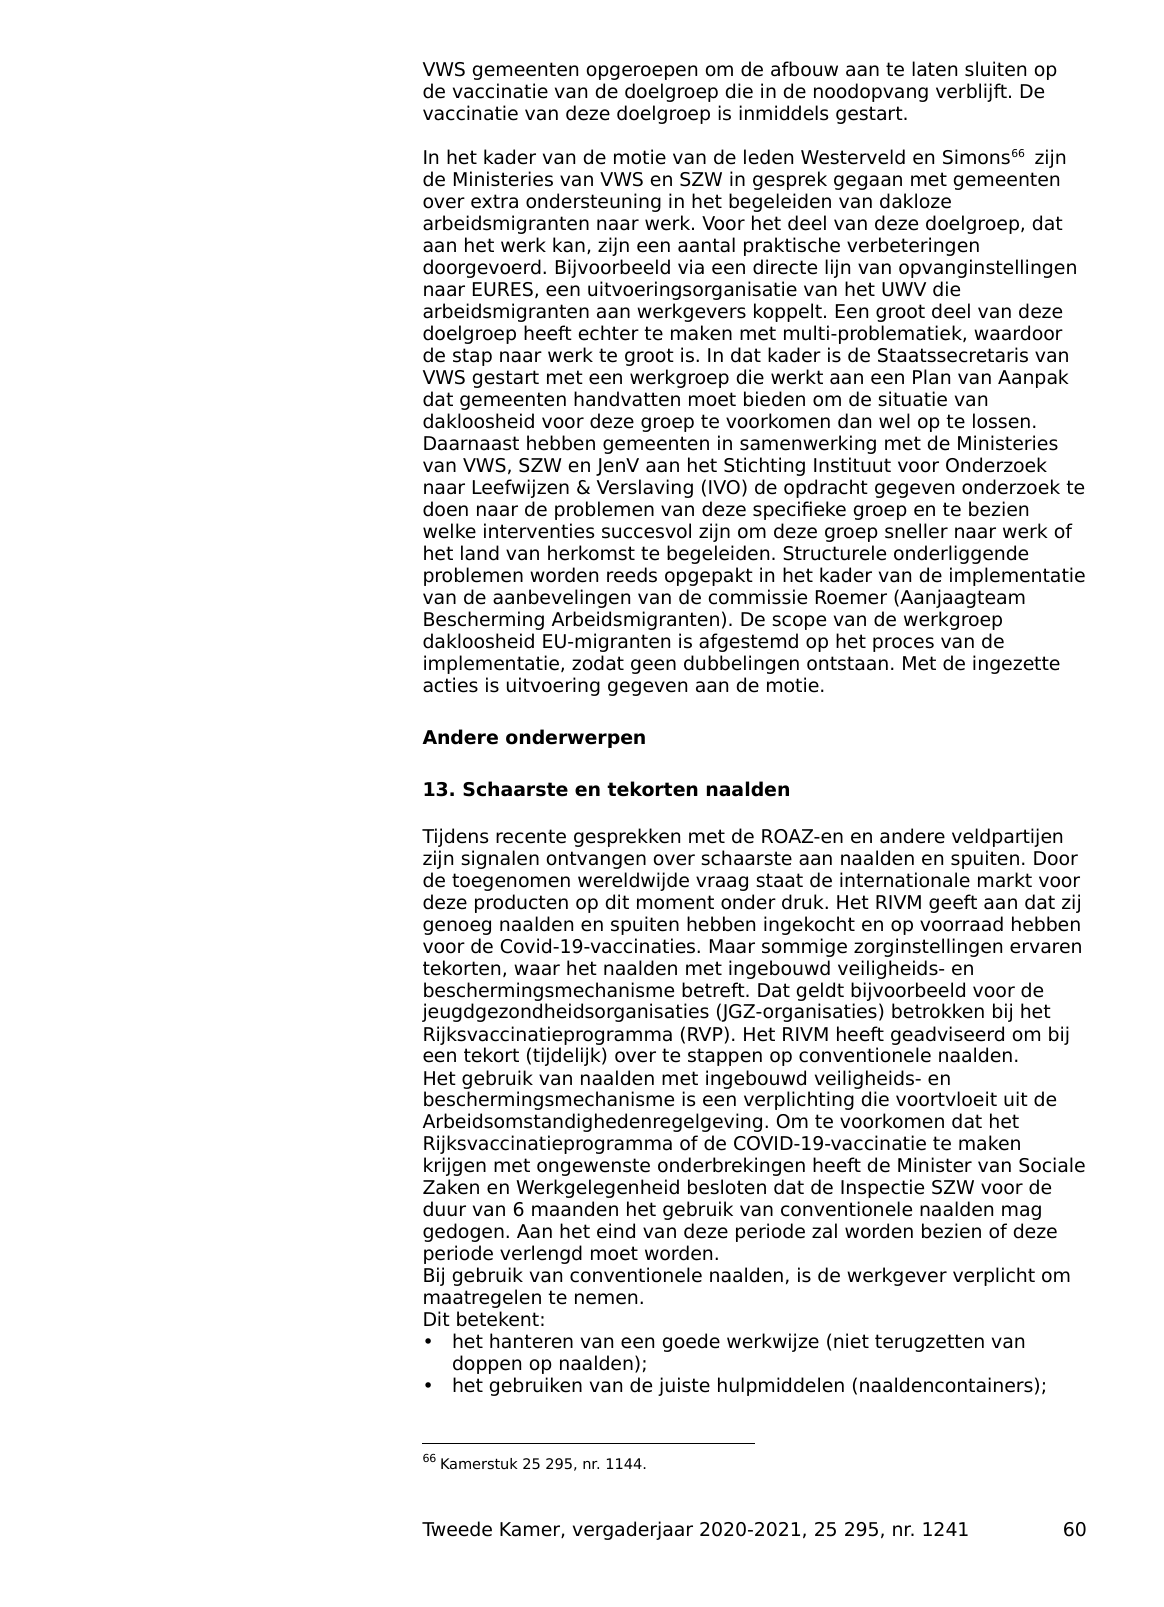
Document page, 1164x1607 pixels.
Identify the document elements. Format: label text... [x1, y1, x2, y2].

text • het gebruiken van de juiste hulpmiddelen (naaldencontainers); [422, 1375, 1087, 1397]
text Tijdens recente gesprekken met de ROAZ-en en andere veldpartijen zijn signalen ontvangen over schaarste aan naalden en spuiten. Door de toegenomen wereldwijde vraag staat de internationale markt voor deze producten op dit moment onder druk. Het RIVM geeft aan dat zij genoeg naalden en spuiten hebben ingekocht en op voorraad hebben voor de Covid-19-vaccinaties. Maar sommige zorginstellingen ervaren tekorten, waar het naalden met ingebouwd veiligheids- en beschermingsmechanisme betreft. Dat geldt bijvoorbeeld voor de jeugdgezondheidsorganisaties (JGZ-organisaties) betrokken bij het Rijksvaccinatieprogramma (RVP). Het RIVM heeft geadviseerd om bij een tekort (tijdelijk) over te stappen op conventionele naalden. [422, 826, 1087, 1067]
subtitle 13. Schaarste en tekorten naalden [422, 779, 1087, 801]
text Bij gebruik van conventionele naalden, is de werkgever verplicht om maatregelen te nemen. [422, 1265, 1087, 1309]
text • het hanteren van een goede werkwijze (niet terugzetten van doppen op naalden); [422, 1331, 1087, 1375]
text In het kader van de motie van de leden Westerveld en Simons zijn de Ministeries van VWS en SZW in gesprek gegaan met gemeenten over extra ondersteuning in het begeleiden van dakloze arbeidsmigranten naar werk. Voor het deel van deze doelgroep, dat aan het werk kan, zijn een aantal praktische verbeteringen doorgevoerd. Bijvoorbeeld via een directe lijn van opvanginstellingen naar EURES, een uitvoeringsorganisatie van het UWV die arbeidsmigranten aan werkgevers koppelt. Een groot deel van deze doelgroep heeft echter te maken met multi-problematiek, waardoor de stap naar werk te groot is. In dat kader is de Staatssecretaris van VWS gestart met een werkgroep die werkt aan een Plan van Aanpak dat gemeenten handvatten moet bieden om de situatie van dakloosheid voor deze groep te voorkomen dan wel op te lossen. Daarnaast hebben gemeenten in samenwerking met de Ministeries van VWS, SZW en JenV aan het Stichting Instituut voor Onderzoek naar Leefwijzen & Verslaving (IVO) de opdracht gegeven onderzoek te doen naar de problemen van deze specifieke groep en te bezien welke interventies succesvol zijn om deze groep sneller naar werk of het land van herkomst te begeleiden. Structurele onderliggende problemen worden reeds opgepakt in het kader van de implementatie van de aanbevelingen van de commissie Roemer (Aanjaagteam Bescherming Arbeidsmigranten). De scope van de werkgroep dakloosheid EU-migranten is afgestemd op het proces van de implementatie, zodat geen dubbelingen ontstaan. Met de ingezette acties is uitvoering gegeven aan de motie. [422, 147, 1087, 697]
text VWS gemeenten opgeroepen om de afbouw aan te laten sluiten op de vaccinatie van de doelgroep die in de noodopvang verblijft. De vaccinatie van deze doelgroep is inmiddels gestart. [422, 59, 1087, 125]
subtitle Andere onderwerpen [422, 727, 1087, 749]
text Kamerstuk 25 295, nr. 1144. [422, 1452, 1087, 1474]
text Het gebruik van naalden met ingebouwd veiligheids- en beschermingsmechanisme is een verplichting die voortvloeit uit de Arbeidsomstandighedenregelgeving. Om te voorkomen dat het Rijksvaccinatieprogramma of de COVID-19-vaccinatie te maken krijgen met ongewenste onderbrekingen heeft de Minister van Sociale Zaken en Werkgelegenheid besloten dat de Inspectie SZW voor de duur van 6 maanden het gebruik van conventionele naalden mag gedogen. Aan het eind van deze periode zal worden bezien of deze periode verlengd moet worden. [422, 1067, 1087, 1265]
text Dit betekent: [422, 1309, 1087, 1331]
